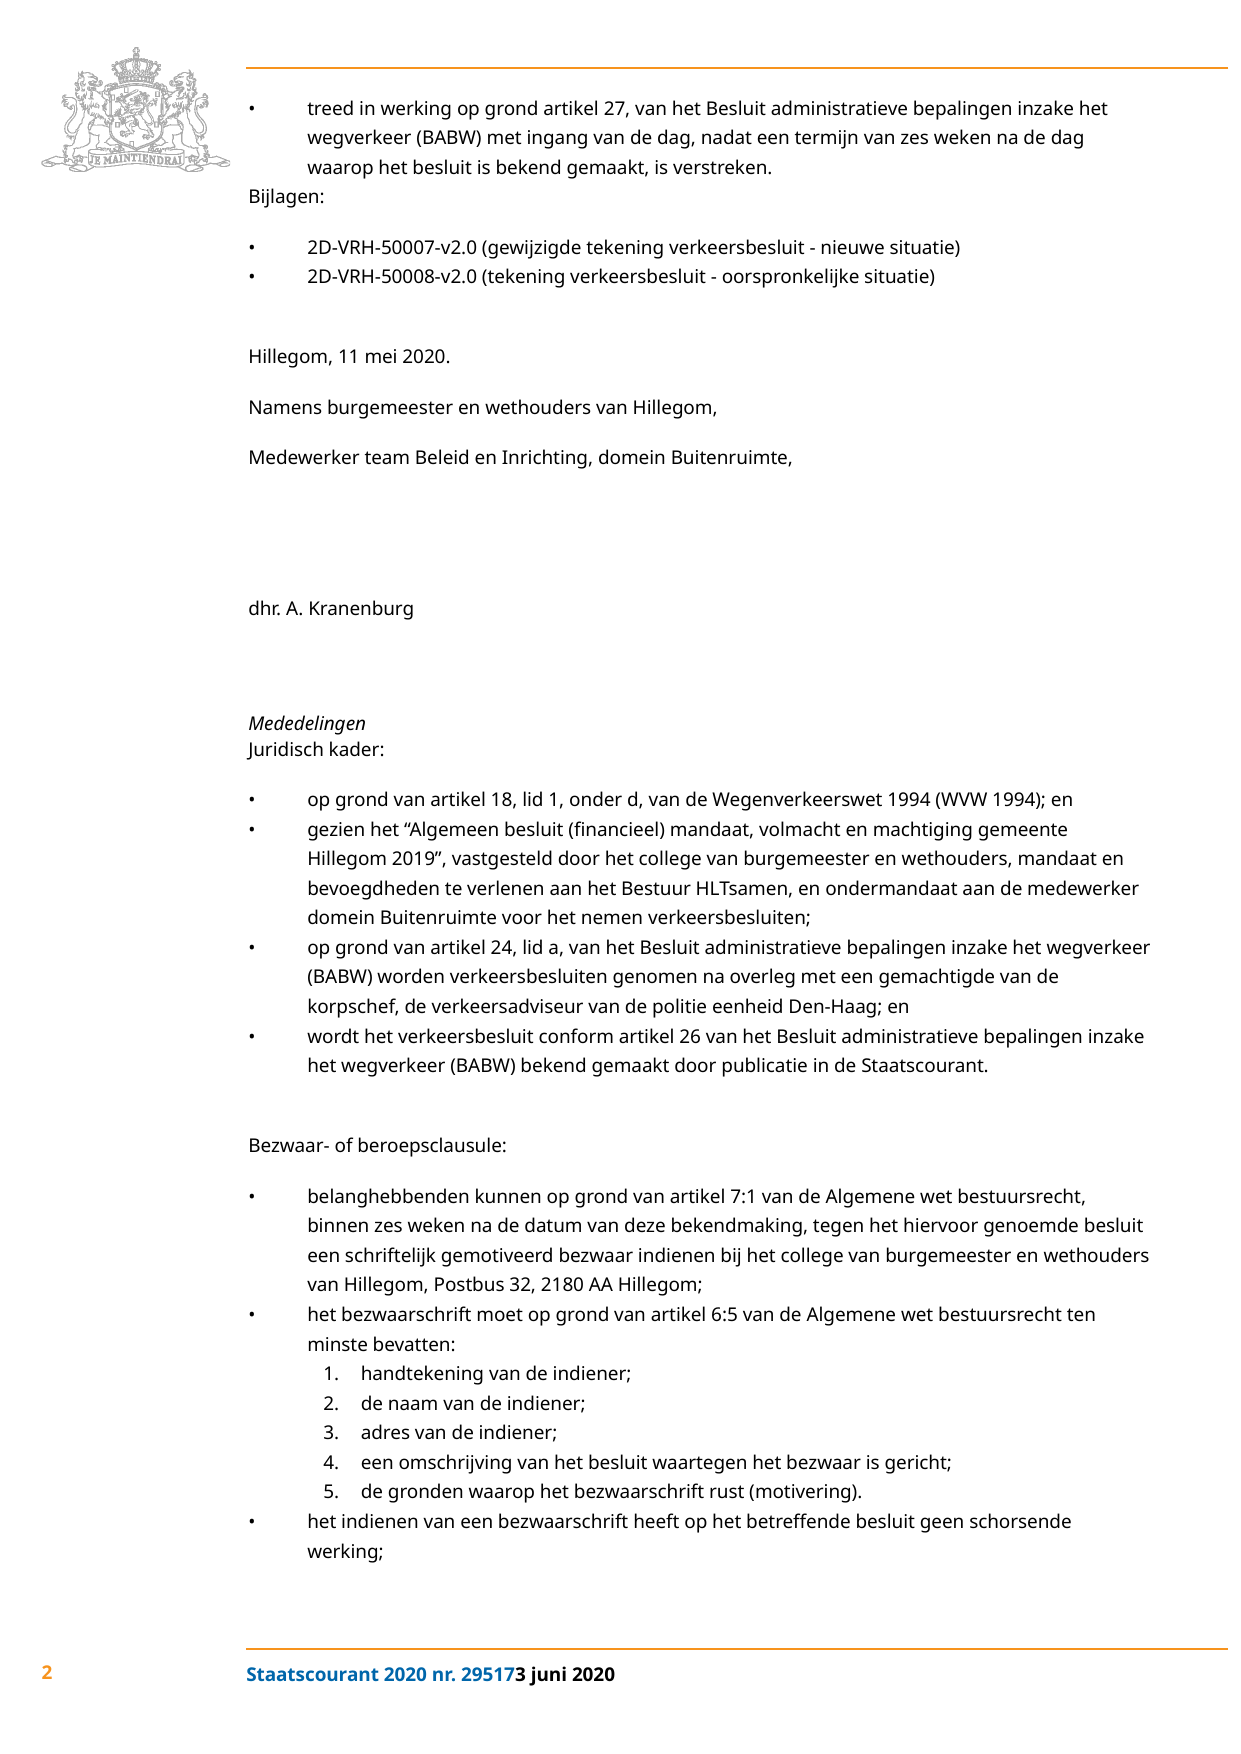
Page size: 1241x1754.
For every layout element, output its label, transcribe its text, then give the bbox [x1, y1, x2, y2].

list op grond van artikel 18, lid 1, onder d, van de Wegenverkeerswet 1994 (WVW 1994); en [248, 786, 1152, 812]
picture [41, 47, 231, 172]
list gezien het “Algemeen besluit (financieel) mandaat, volmacht en machtiging gemeente Hillegom 2019”, vastgesteld door het college van burgemeester en wethouders, mandaat en bevoegdheden te verlenen aan het Bestuur HLTsamen, en ondermandaat aan de medewerker domein Buitenruimte voor het nemen verkeersbesluiten; [248, 816, 1152, 930]
list adres van de indiener; [323, 1419, 1152, 1445]
list wordt het verkeersbesluit conform artikel 26 van het Besluit administratieve bepalingen inzake het wegverkeer (BABW) bekend gemaakt door publicatie in de Staatscourant. [248, 1023, 1152, 1078]
list belanghebbenden kunnen op grond van artikel 7:1 van de Algemene wet bestuursrecht, binnen zes weken na de datum van deze bekendmaking, tegen het hiervoor genoemde besluit een schriftelijk gemotiveerd bezwaar indienen bij het college van burgemeester en wethouders van Hillegom, Postbus 32, 2180 AA Hillegom; [248, 1183, 1152, 1297]
list het bezwaarschrift moet op grond van artikel 6:5 van de Algemene wet bestuursrecht ten minste bevatten: [248, 1301, 1152, 1356]
list treed in werking op grond artikel 27, van het Besluit administratieve bepalingen inzake het wegverkeer (BABW) met ingang van de dag, nadat een termijn van zes weken na de dag waarop het besluit is bekend gemaakt, is verstreken. [248, 95, 1152, 180]
text Medewerker team Beleid en Inrichting, domein Buitenruimte, [248, 444, 1152, 470]
list 2D-VRH-50007-v2.0 (gewijzigde tekening verkeersbesluit - nieuwe situatie) [248, 234, 1152, 260]
text Namens burgemeester en wethouders van Hillegom, [248, 394, 1152, 420]
list het indienen van een bezwaarschrift heeft op het betreffende besluit geen schorsende werking; [248, 1508, 1152, 1563]
list de naam van de indiener; [323, 1390, 1152, 1416]
text Bezwaar- of beroepsclausule: [248, 1132, 1152, 1158]
list handtekening van de indiener; [323, 1360, 1152, 1386]
text dhr. A. Kranenburg [248, 596, 1152, 621]
text Hillegom, 11 mei 2020. [248, 343, 1152, 369]
list op grond van artikel 24, lid a, van het Besluit administratieve bepalingen inzake het wegverkeer (BABW) worden verkeersbesluiten genomen na overleg met een gemachtigde van de korpschef, de verkeersadviseur van de politie eenheid Den-Haag; en [248, 934, 1152, 1019]
list een omschrijving van het besluit waartegen het bezwaar is gericht; [323, 1449, 1152, 1475]
list 2D-VRH-50008-v2.0 (tekening verkeersbesluit - oorspronkelijke situatie) [248, 263, 1152, 289]
text Mededelingen [248, 710, 1152, 736]
text Bijlagen: [248, 183, 1152, 209]
list de gronden waarop het bezwaarschrift rust (motivering). [323, 1479, 1152, 1504]
text Juridisch kader: [248, 736, 1152, 761]
